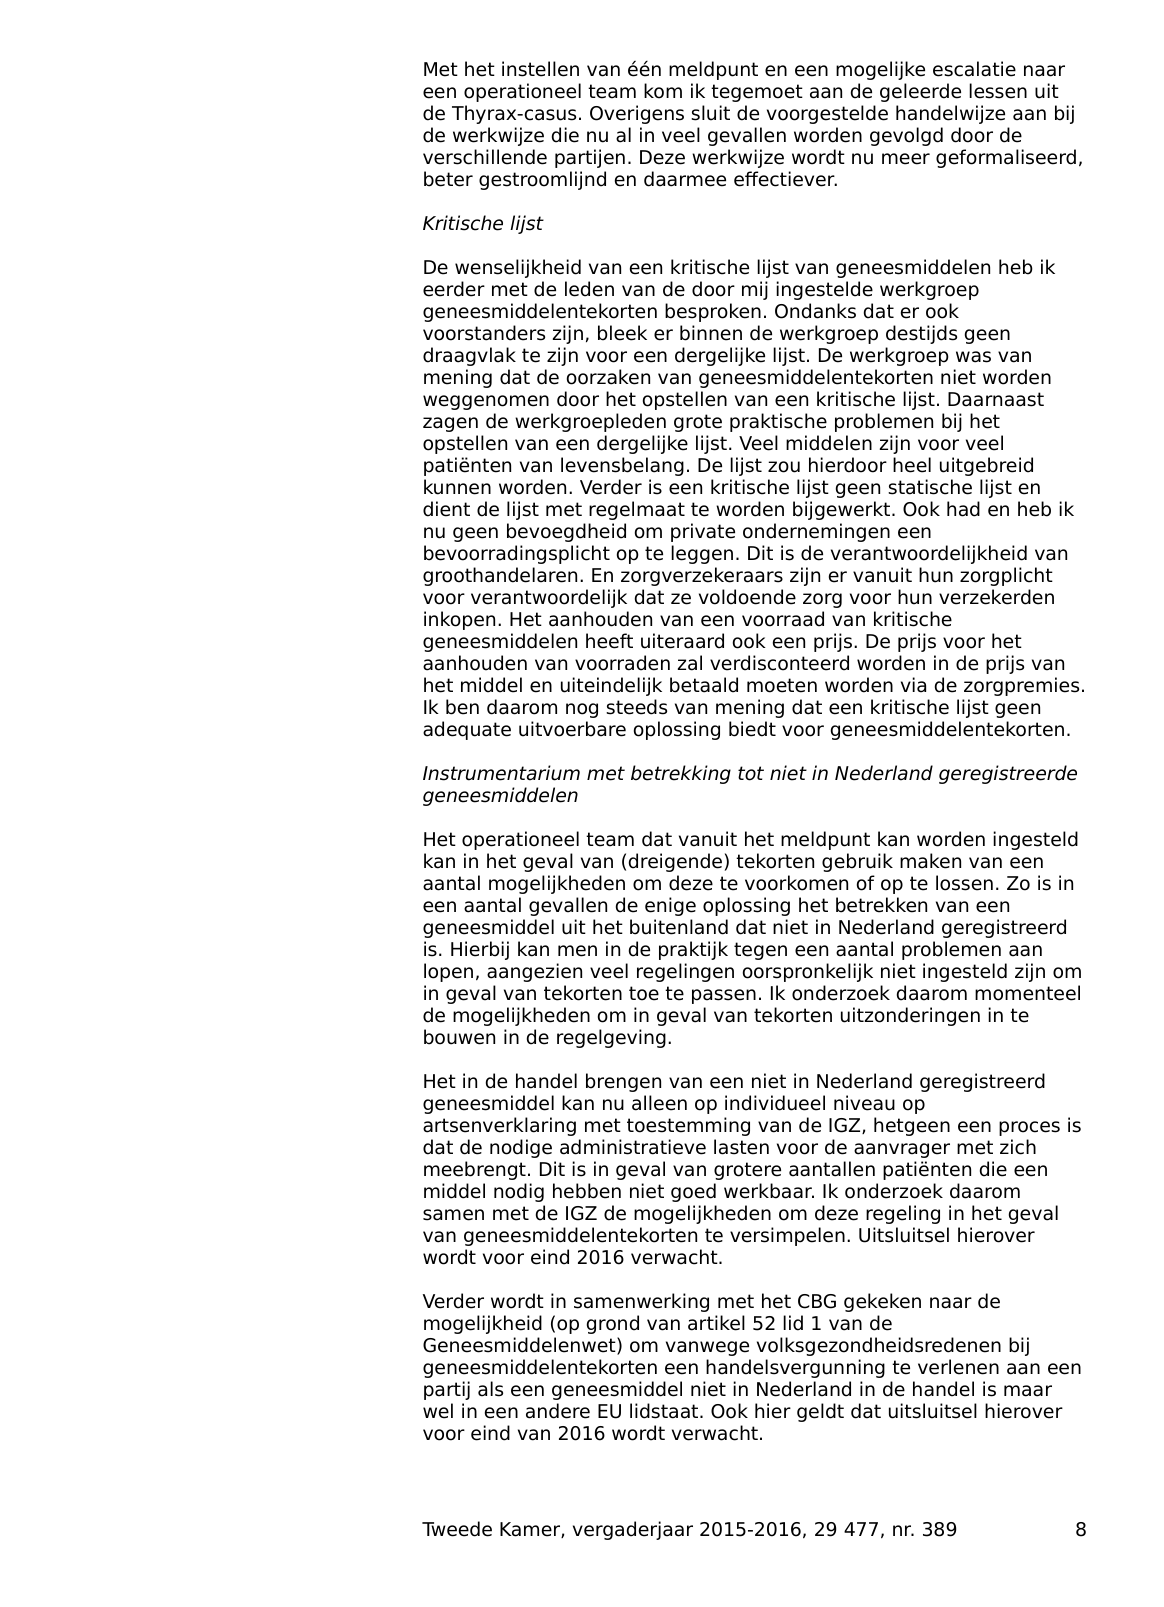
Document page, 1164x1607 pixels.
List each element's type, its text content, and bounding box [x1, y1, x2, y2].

subtitle Kritische lijst [422, 213, 1087, 235]
text De wenselijkheid van een kritische lijst van geneesmiddelen heb ik eerder met de leden van de door mij ingestelde werkgroep geneesmiddelentekorten besproken. Ondanks dat er ook voorstanders zijn, bleek er binnen de werkgroep destijds geen draagvlak te zijn voor een dergelijke lijst. De werkgroep was van mening dat de oorzaken van geneesmiddelentekorten niet worden weggenomen door het opstellen van een kritische lijst. Daarnaast zagen de werkgroepleden grote praktische problemen bij het opstellen van een dergelijke lijst. Veel middelen zijn voor veel patiënten van levensbelang. De lijst zou hierdoor heel uitgebreid kunnen worden. Verder is een kritische lijst geen statische lijst en dient de lijst met regelmaat te worden bijgewerkt. Ook had en heb ik nu geen bevoegdheid om private ondernemingen een bevoorradingsplicht op te leggen. Dit is de verantwoordelijkheid van groothandelaren. En zorgverzekeraars zijn er vanuit hun zorgplicht voor verantwoordelijk dat ze voldoende zorg voor hun verzekerden inkopen. Het aanhouden van een voorraad van kritische geneesmiddelen heeft uiteraard ook een prijs. De prijs voor het aanhouden van voorraden zal verdisconteerd worden in de prijs van het middel en uiteindelijk betaald moeten worden via de zorgpremies. Ik ben daarom nog steeds van mening dat een kritische lijst geen adequate uitvoerbare oplossing biedt voor geneesmiddelentekorten. [422, 257, 1087, 741]
text Het in de handel brengen van een niet in Nederland geregistreerd geneesmiddel kan nu alleen op individueel niveau op artsenverklaring met toestemming van de IGZ, hetgeen een proces is dat de nodige administratieve lasten voor de aanvrager met zich meebrengt. Dit is in geval van grotere aantallen patiënten die een middel nodig hebben niet goed werkbaar. Ik onderzoek daarom samen met de IGZ de mogelijkheden om deze regeling in het geval van geneesmiddelentekorten te versimpelen. Uitsluitsel hierover wordt voor eind 2016 verwacht. [422, 1071, 1087, 1269]
text Het operationeel team dat vanuit het meldpunt kan worden ingesteld kan in het geval van (dreigende) tekorten gebruik maken van een aantal mogelijkheden om deze te voorkomen of op te lossen. Zo is in een aantal gevallen de enige oplossing het betrekken van een geneesmiddel uit het buitenland dat niet in Nederland geregistreerd is. Hierbij kan men in de praktijk tegen een aantal problemen aan lopen, aangezien veel regelingen oorspronkelijk niet ingesteld zijn om in geval van tekorten toe te passen. Ik onderzoek daarom momenteel de mogelijkheden om in geval van tekorten uitzonderingen in te bouwen in de regelgeving. [422, 829, 1087, 1049]
text Verder wordt in samenwerking met het CBG gekeken naar de mogelijkheid (op grond van artikel 52 lid 1 van de Geneesmiddelenwet) om vanwege volksgezondheidsredenen bij geneesmiddelentekorten een handelsvergunning te verlenen aan een partij als een geneesmiddel niet in Nederland in de handel is maar wel in een andere EU lidstaat. Ook hier geldt dat uitsluitsel hierover voor eind van 2016 wordt verwacht. [422, 1291, 1087, 1445]
text Met het instellen van één meldpunt en een mogelijke escalatie naar een operationeel team kom ik tegemoet aan de geleerde lessen uit de Thyrax-casus. Overigens sluit de voorgestelde handelwijze aan bij de werkwijze die nu al in veel gevallen worden gevolgd door de verschillende partijen. Deze werkwijze wordt nu meer geformaliseerd, beter gestroomlijnd en daarmee effectiever. [422, 59, 1087, 191]
subtitle Instrumentarium met betrekking tot niet in Nederland geregistreerde geneesmiddelen [422, 763, 1087, 807]
